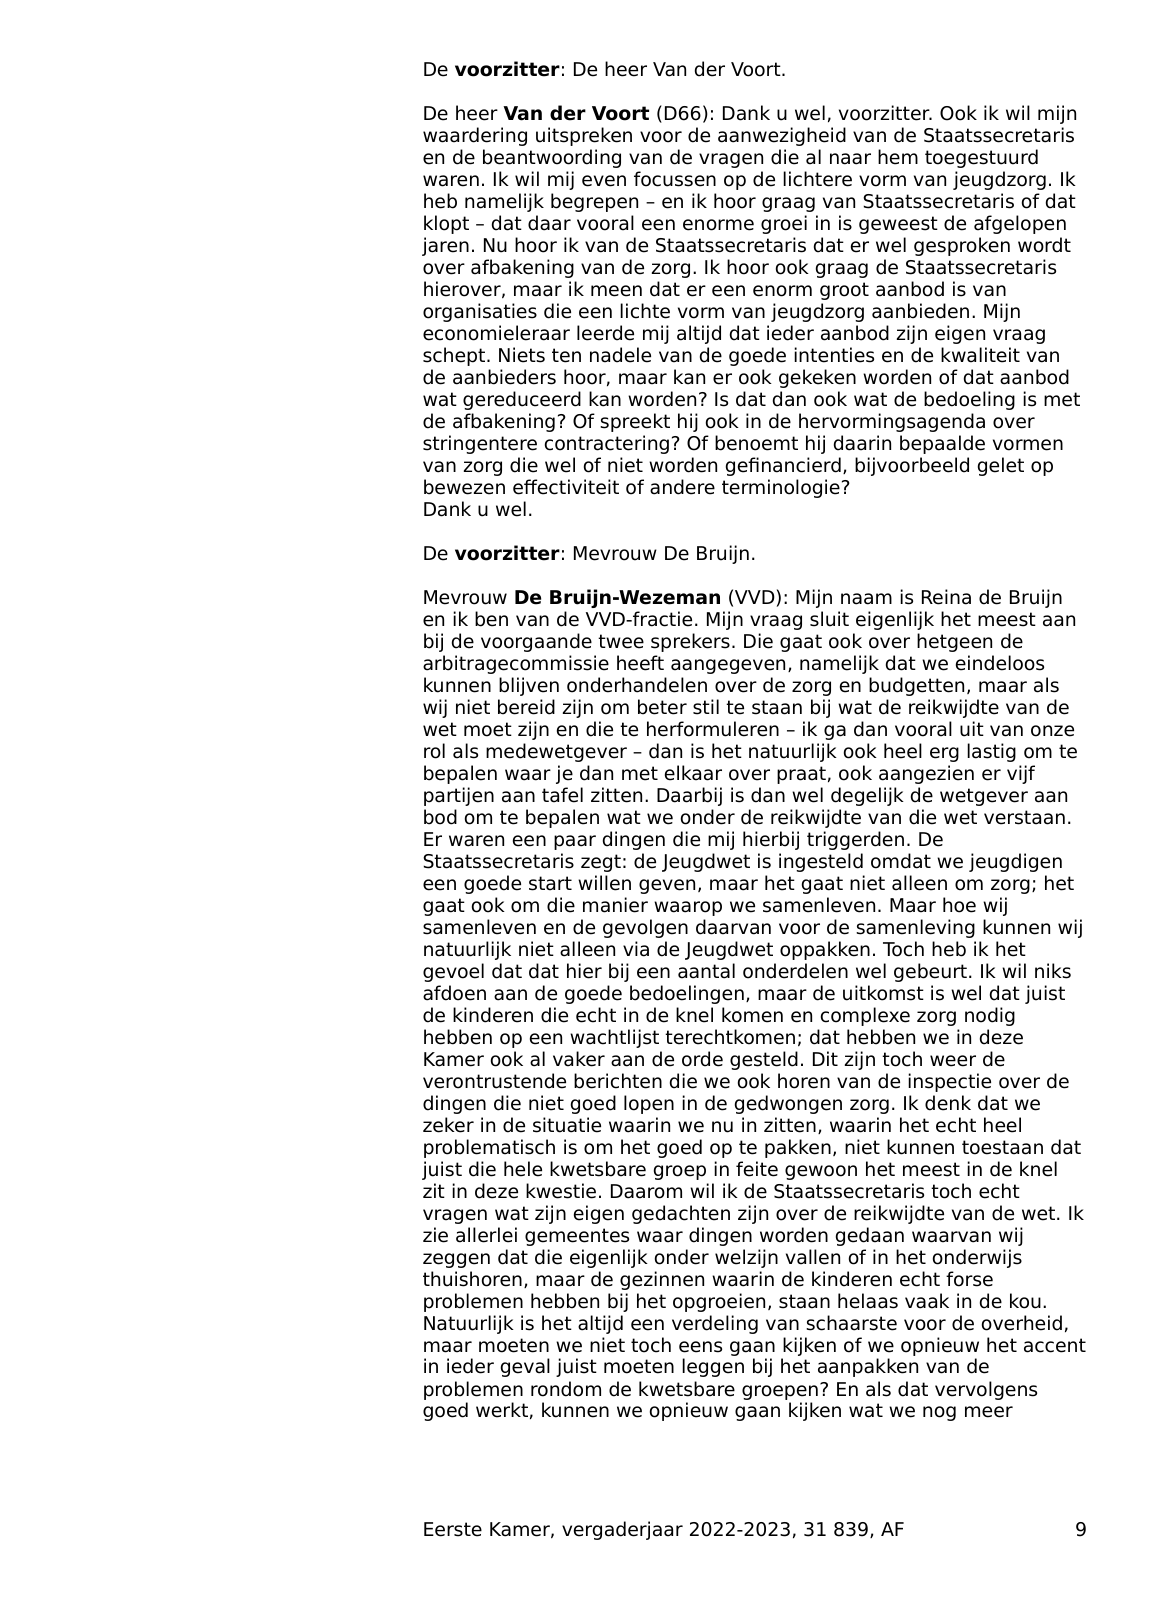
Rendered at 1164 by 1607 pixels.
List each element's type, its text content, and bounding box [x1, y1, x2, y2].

text De voorzitter: De heer Van der Voort. [422, 59, 1087, 81]
text De voorzitter: Mevrouw De Bruijn. [422, 543, 1087, 565]
text Mevrouw De Bruijn-Wezeman (VVD): Mijn naam is Reina de Bruijn en ik ben van de VVD-fractie. Mijn vraag sluit eigenlijk het meest aan bij de voorgaande twee sprekers. Die gaat ook over hetgeen de arbitragecommissie heeft aangegeven, namelijk dat we eindeloos kunnen blijven onderhandelen over de zorg en budgetten, maar als wij niet bereid zijn om beter stil te staan bij wat de reikwijdte van de wet moet zijn en die te herformuleren – ik ga dan vooral uit van onze rol als medewetgever – dan is het natuurlijk ook heel erg lastig om te bepalen waar je dan met elkaar over praat, ook aangezien er vijf partijen aan tafel zitten. Daarbij is dan wel degelijk de wetgever aan bod om te bepalen wat we onder de reikwijdte van die wet verstaan. [422, 587, 1087, 829]
text De heer Van der Voort (D66): Dank u wel, voorzitter. Ook ik wil mijn waardering uitspreken voor de aanwezigheid van de Staatssecretaris en de beantwoording van de vragen die al naar hem toegestuurd waren. Ik wil mij even focussen op de lichtere vorm van jeugdzorg. Ik heb namelijk begrepen – en ik hoor graag van Staatssecretaris of dat klopt – dat daar vooral een enorme groei in is geweest de afgelopen jaren. Nu hoor ik van de Staatssecretaris dat er wel gesproken wordt over afbakening van de zorg. Ik hoor ook graag de Staatssecretaris hierover, maar ik meen dat er een enorm groot aanbod is van organisaties die een lichte vorm van jeugdzorg aanbieden. Mijn economieleraar leerde mij altijd dat ieder aanbod zijn eigen vraag schept. Niets ten nadele van de goede intenties en de kwaliteit van de aanbieders hoor, maar kan er ook gekeken worden of dat aanbod wat gereduceerd kan worden? Is dat dan ook wat de bedoeling is met de afbakening? Of spreekt hij ook in de hervormingsagenda over stringentere contractering? Of benoemt hij daarin bepaalde vormen van zorg die wel of niet worden gefinancierd, bijvoorbeeld gelet op bewezen effectiviteit of andere terminologie? [422, 103, 1087, 499]
text Er waren een paar dingen die mij hierbij triggerden. De Staatssecretaris zegt: de Jeugdwet is ingesteld omdat we jeugdigen een goede start willen geven, maar het gaat niet alleen om zorg; het gaat ook om die manier waarop we samenleven. Maar hoe wij samenleven en de gevolgen daarvan voor de samenleving kunnen wij natuurlijk niet alleen via de Jeugdwet oppakken. Toch heb ik het gevoel dat dat hier bij een aantal onderdelen wel gebeurt. Ik wil niks afdoen aan de goede bedoelingen, maar de uitkomst is wel dat juist de kinderen die echt in de knel komen en complexe zorg nodig hebben op een wachtlijst terechtkomen; dat hebben we in deze Kamer ook al vaker aan de orde gesteld. Dit zijn toch weer de verontrustende berichten die we ook horen van de inspectie over de dingen die niet goed lopen in de gedwongen zorg. Ik denk dat we zeker in de situatie waarin we nu in zitten, waarin het echt heel problematisch is om het goed op te pakken, niet kunnen toestaan dat juist die hele kwetsbare groep in feite gewoon het meest in de knel zit in deze kwestie. Daarom wil ik de Staatssecretaris toch echt vragen wat zijn eigen gedachten zijn over de reikwijdte van de wet. Ik zie allerlei gemeentes waar dingen worden gedaan waarvan wij zeggen dat die eigenlijk onder welzijn vallen of in het onderwijs thuishoren, maar de gezinnen waarin de kinderen echt forse problemen hebben bij het opgroeien, staan helaas vaak in de kou. Natuurlijk is het altijd een verdeling van schaarste voor de overheid, maar moeten we niet toch eens gaan kijken of we opnieuw het accent in ieder geval juist moeten leggen bij het aanpakken van de problemen rondom de kwetsbare groepen? En als dat vervolgens goed werkt, kunnen we opnieuw gaan kijken wat we nog meer [422, 829, 1087, 1422]
text Dank u wel. [422, 499, 1087, 521]
